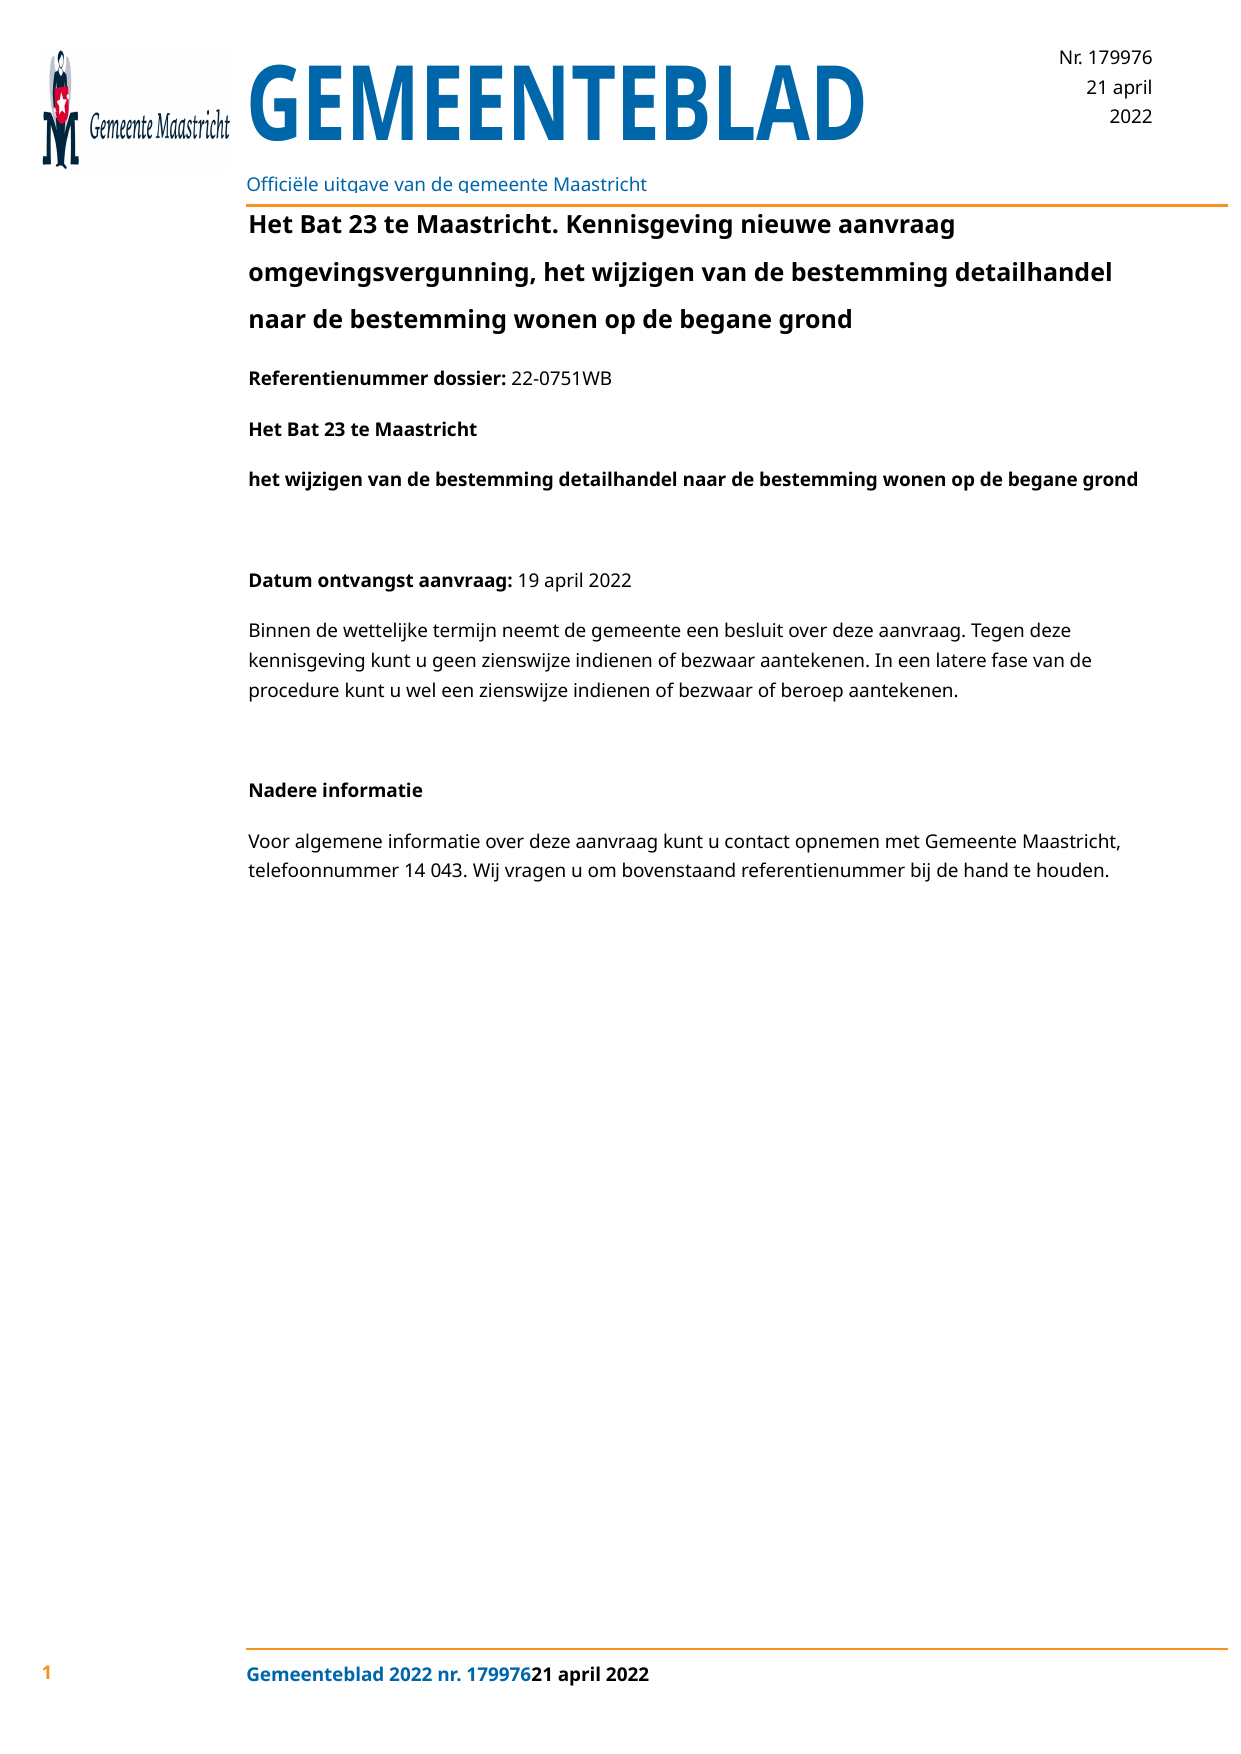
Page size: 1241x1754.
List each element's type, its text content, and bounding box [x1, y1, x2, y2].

picture [41, 47, 231, 172]
text Nadere informatie [248, 778, 1152, 803]
text het wijzigen van de bestemming detailhandel naar de bestemming wonen op de begane grond [248, 466, 1152, 492]
text Het Bat 23 te Maastricht. Kennisgeving nieuwe aanvraag omgevingsvergunning, het wijzigen van de bestemming detailhandel naar de bestemming wonen op de begane grond [248, 207, 1152, 336]
text Binnen de wettelijke termijn neemt de gemeente een besluit over deze aanvraag. Tegen deze kennisgeving kunt u geen zienswijze indienen of bezwaar aantekenen. In een latere fase van de procedure kunt u wel een zienswijze indienen of bezwaar of beroep aantekenen. [248, 618, 1152, 702]
text Het Bat 23 te Maastricht [248, 416, 1152, 442]
text Datum ontvangst aanvraag: 19 april 2022 [248, 567, 1152, 593]
text Referentienummer dossier: 22-0751WB [248, 366, 1152, 391]
text Voor algemene informatie over deze aanvraag kunt u contact opnemen met Gemeente Maastricht, telefoonnummer 14 043. Wij vragen u om bovenstaand referentienummer bij de hand te houden. [248, 828, 1152, 883]
